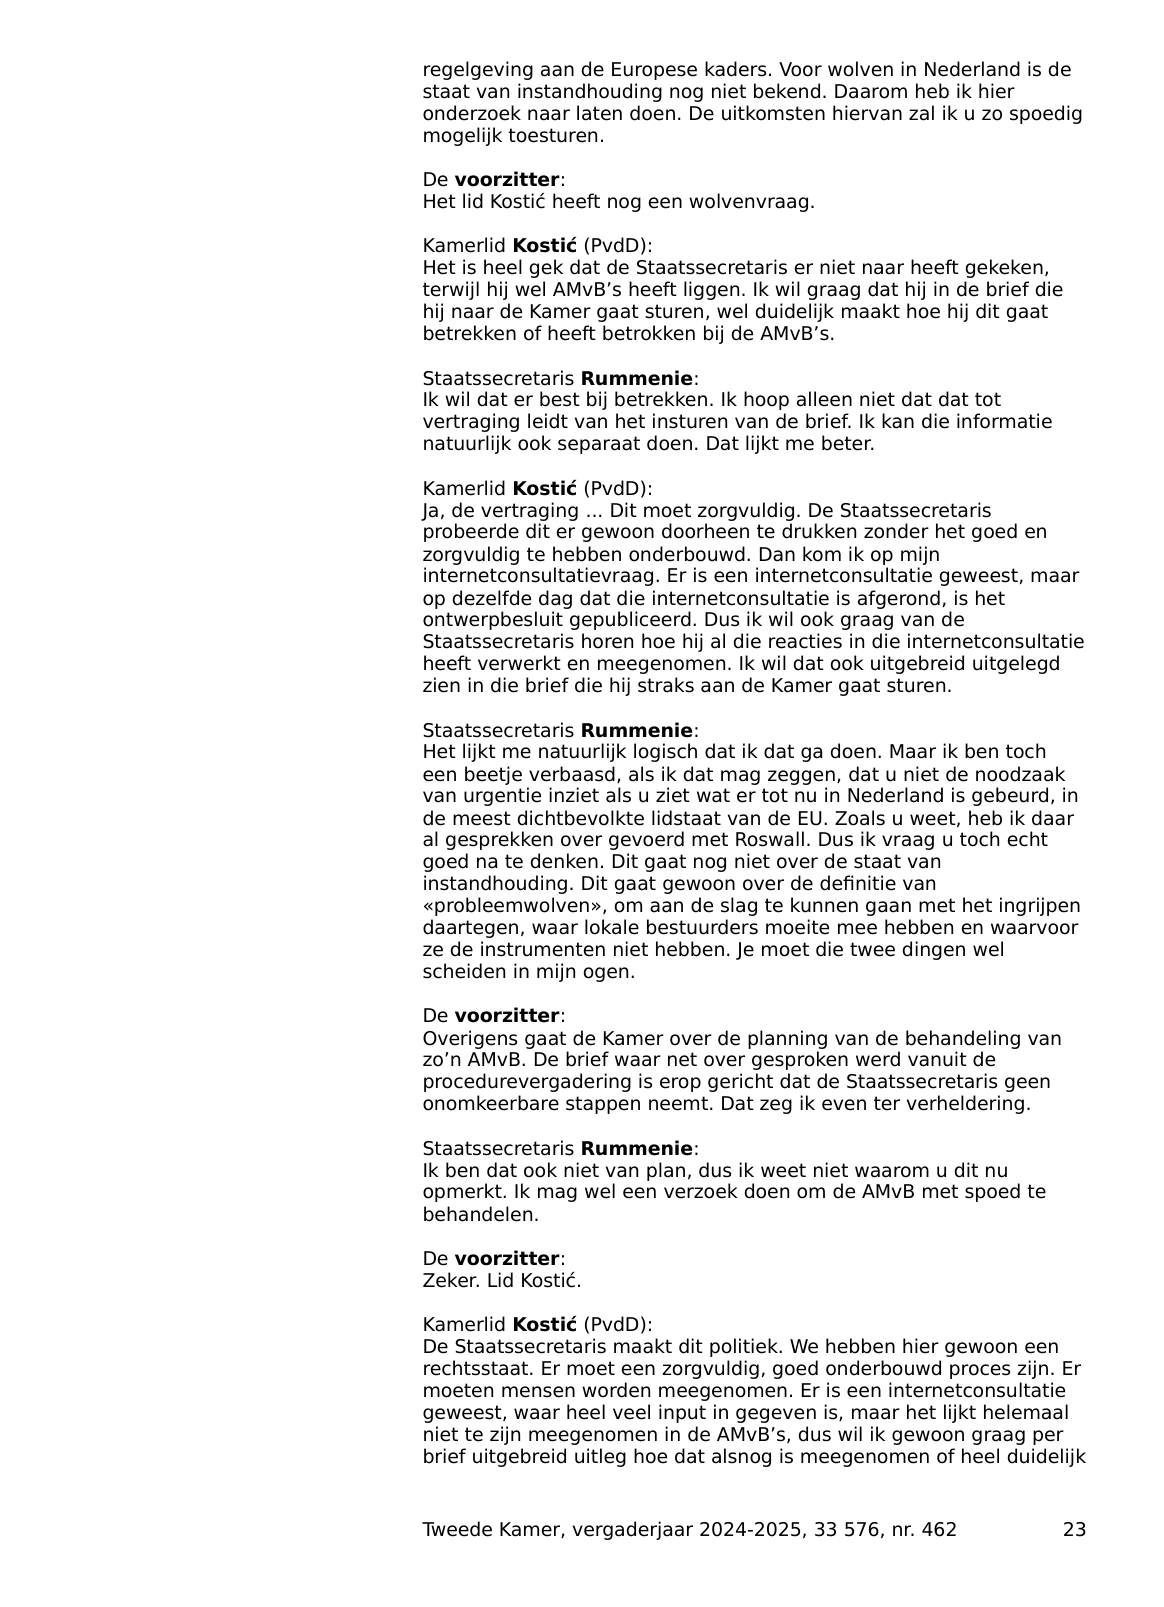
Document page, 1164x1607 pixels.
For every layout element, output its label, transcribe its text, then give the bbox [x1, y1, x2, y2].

text De voorzitter: [422, 169, 1087, 191]
text Ik ben dat ook niet van plan, dus ik weet niet waarom u dit nu opmerkt. Ik mag wel een verzoek doen om de AMvB met spoed te behandelen. [422, 1159, 1087, 1225]
text Kamerlid Kostić (PvdD): [422, 477, 1087, 499]
text Staatssecretaris Rummenie: [422, 719, 1087, 741]
text De Staatssecretaris maakt dit politiek. We hebben hier gewoon een rechtsstaat. Er moet een zorgvuldig, goed onderbouwd proces zijn. Er moeten mensen worden meegenomen. Er is een internetconsultatie geweest, waar heel veel input in gegeven is, maar het lijkt helemaal niet te zijn meegenomen in de AMvB’s, dus wil ik gewoon graag per brief uitgebreid uitleg hoe dat alsnog is meegenomen of heel duidelijk [422, 1336, 1087, 1468]
text Ja, de vertraging ... Dit moet zorgvuldig. De Staatssecretaris probeerde dit er gewoon doorheen te drukken zonder het goed en zorgvuldig te hebben onderbouwd. Dan kom ik op mijn internetconsultatievraag. Er is een internetconsultatie geweest, maar op dezelfde dag dat die internetconsultatie is afgerond, is het ontwerpbesluit gepubliceerd. Dus ik wil ook graag van de Staatssecretaris horen hoe hij al die reacties in die internetconsultatie heeft verwerkt en meegenomen. Ik wil dat ook uitgebreid uitgelegd zien in die brief die hij straks aan de Kamer gaat sturen. [422, 499, 1087, 697]
text Het lid Kostić heeft nog een wolvenvraag. [422, 191, 1087, 213]
text De voorzitter: [422, 1005, 1087, 1027]
text Het lijkt me natuurlijk logisch dat ik dat ga doen. Maar ik ben toch een beetje verbaasd, als ik dat mag zeggen, dat u niet de noodzaak van urgentie inziet als u ziet wat er tot nu in Nederland is gebeurd, in de meest dichtbevolkte lidstaat van de EU. Zoals u weet, heb ik daar al gesprekken over gevoerd met Roswall. Dus ik vraag u toch echt goed na te denken. Dit gaat nog niet over de staat van instandhouding. Dit gaat gewoon over de definitie van «probleemwolven», om aan de slag te kunnen gaan met het ingrijpen daartegen, waar lokale bestuurders moeite mee hebben en waarvoor ze de instrumenten niet hebben. Je moet die twee dingen wel scheiden in mijn ogen. [422, 741, 1087, 983]
text Ik wil dat er best bij betrekken. Ik hoop alleen niet dat dat tot vertraging leidt van het insturen van de brief. Ik kan die informatie natuurlijk ook separaat doen. Dat lijkt me beter. [422, 389, 1087, 455]
text Staatssecretaris Rummenie: [422, 367, 1087, 389]
text regelgeving aan de Europese kaders. Voor wolven in Nederland is de staat van instandhouding nog niet bekend. Daarom heb ik hier onderzoek naar laten doen. De uitkomsten hiervan zal ik u zo spoedig mogelijk toesturen. [422, 59, 1087, 147]
text Kamerlid Kostić (PvdD): [422, 1314, 1087, 1336]
text Kamerlid Kostić (PvdD): [422, 235, 1087, 257]
text Overigens gaat de Kamer over de planning van de behandeling van zo’n AMvB. De brief waar net over gesproken werd vanuit de procedurevergadering is erop gericht dat de Staatssecretaris geen onomkeerbare stappen neemt. Dat zeg ik even ter verheldering. [422, 1027, 1087, 1115]
text Staatssecretaris Rummenie: [422, 1137, 1087, 1159]
text Zeker. Lid Kostić. [422, 1269, 1087, 1292]
text De voorzitter: [422, 1248, 1087, 1269]
text Het is heel gek dat de Staatssecretaris er niet naar heeft gekeken, terwijl hij wel AMvB’s heeft liggen. Ik wil graag dat hij in de brief die hij naar de Kamer gaat sturen, wel duidelijk maakt hoe hij dit gaat betrekken of heeft betrokken bij de AMvB’s. [422, 257, 1087, 345]
